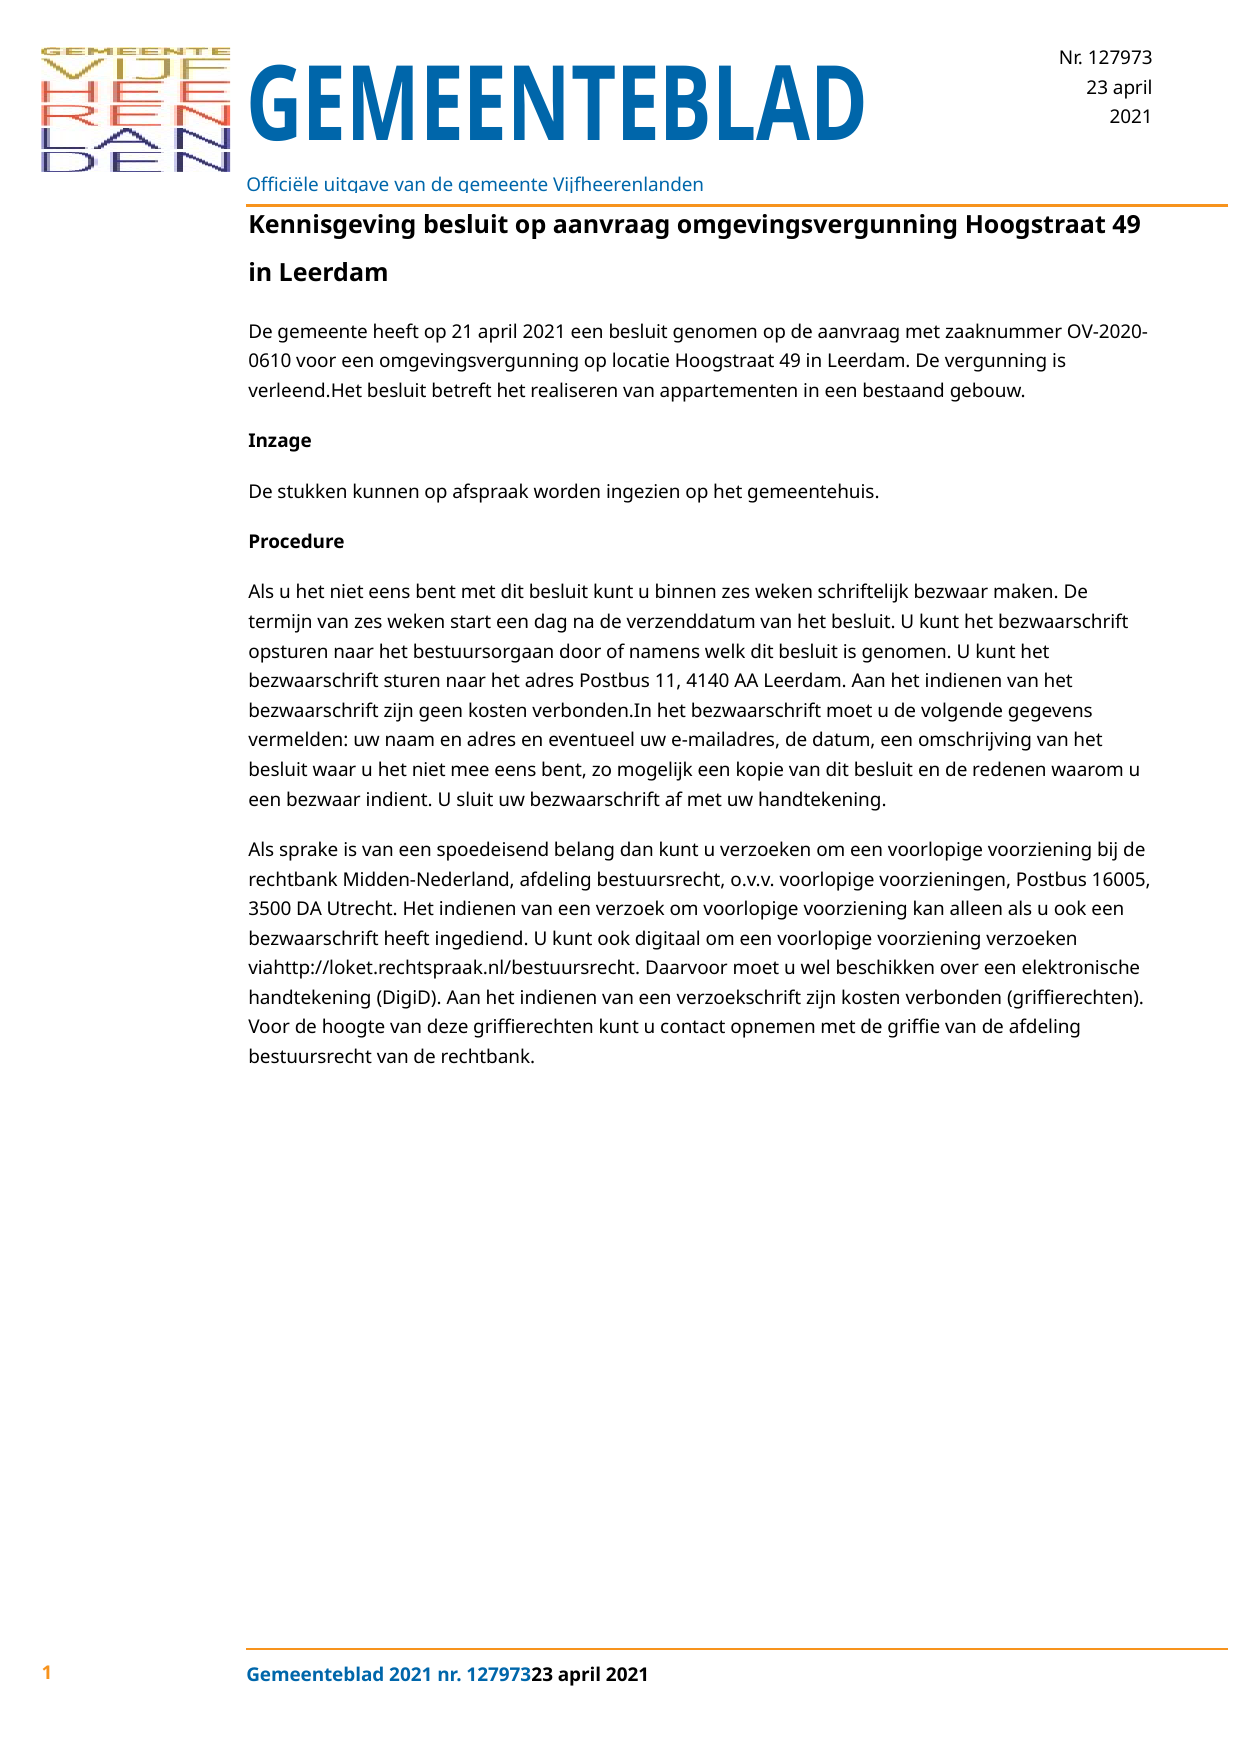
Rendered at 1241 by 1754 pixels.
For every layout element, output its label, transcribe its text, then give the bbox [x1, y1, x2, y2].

text Procedure [248, 528, 1152, 554]
text Inzage [248, 427, 1152, 453]
text De gemeente heeft op 21 april 2021 een besluit genomen op de aanvraag met zaaknummer OV-2020-0610 voor een omgevingsvergunning op locatie Hoogstraat 49 in Leerdam. De vergunning is verleend.Het besluit betreft het realiseren van appartementen in een bestaand gebouw. [248, 318, 1152, 403]
text Als u het niet eens bent met dit besluit kunt u binnen zes weken schriftelijk bezwaar maken. De termijn van zes weken start een dag na de verzenddatum van het besluit. U kunt het bezwaarschrift opsturen naar het bestuursorgaan door of namens welk dit besluit is genomen. U kunt het bezwaarschrift sturen naar het adres Postbus 11, 4140 AA Leerdam. Aan het indienen van het bezwaarschrift zijn geen kosten verbonden.In het bezwaarschrift moet u de volgende gegevens vermelden: uw naam en adres en eventueel uw e-mailadres, de datum, een omschrijving van het besluit waar u het niet mee eens bent, zo mogelijk een kopie van dit besluit en de redenen waarom u een bezwaar indient. U sluit uw bezwaarschrift af met uw handtekening. [248, 579, 1152, 812]
text Als sprake is van een spoedeisend belang dan kunt u verzoeken om een voorlopige voorziening bij de rechtbank Midden-Nederland, afdeling bestuursrecht, o.v.v. voorlopige voorzieningen, Postbus 16005, 3500 DA Utrecht. Het indienen van een verzoek om voorlopige voorziening kan alleen als u ook een bezwaarschrift heeft ingediend. U kunt ook digitaal om een voorlopige voorziening verzoeken viahttp://loket.rechtspraak.nl/bestuursrecht. Daarvoor moet u wel beschikken over een elektronische handtekening (DigiD). Aan het indienen van een verzoekschrift zijn kosten verbonden (griffierechten). Voor de hoogte van deze griffierechten kunt u contact opnemen met de griffie van de afdeling bestuursrecht van de rechtbank. [248, 836, 1152, 1069]
text Kennisgeving besluit op aanvraag omgevingsvergunning Hoogstraat 49 in Leerdam [248, 207, 1152, 288]
text De stukken kunnen op afspraak worden ingezien op het gemeentehuis. [248, 478, 1152, 504]
picture [41, 47, 231, 172]
